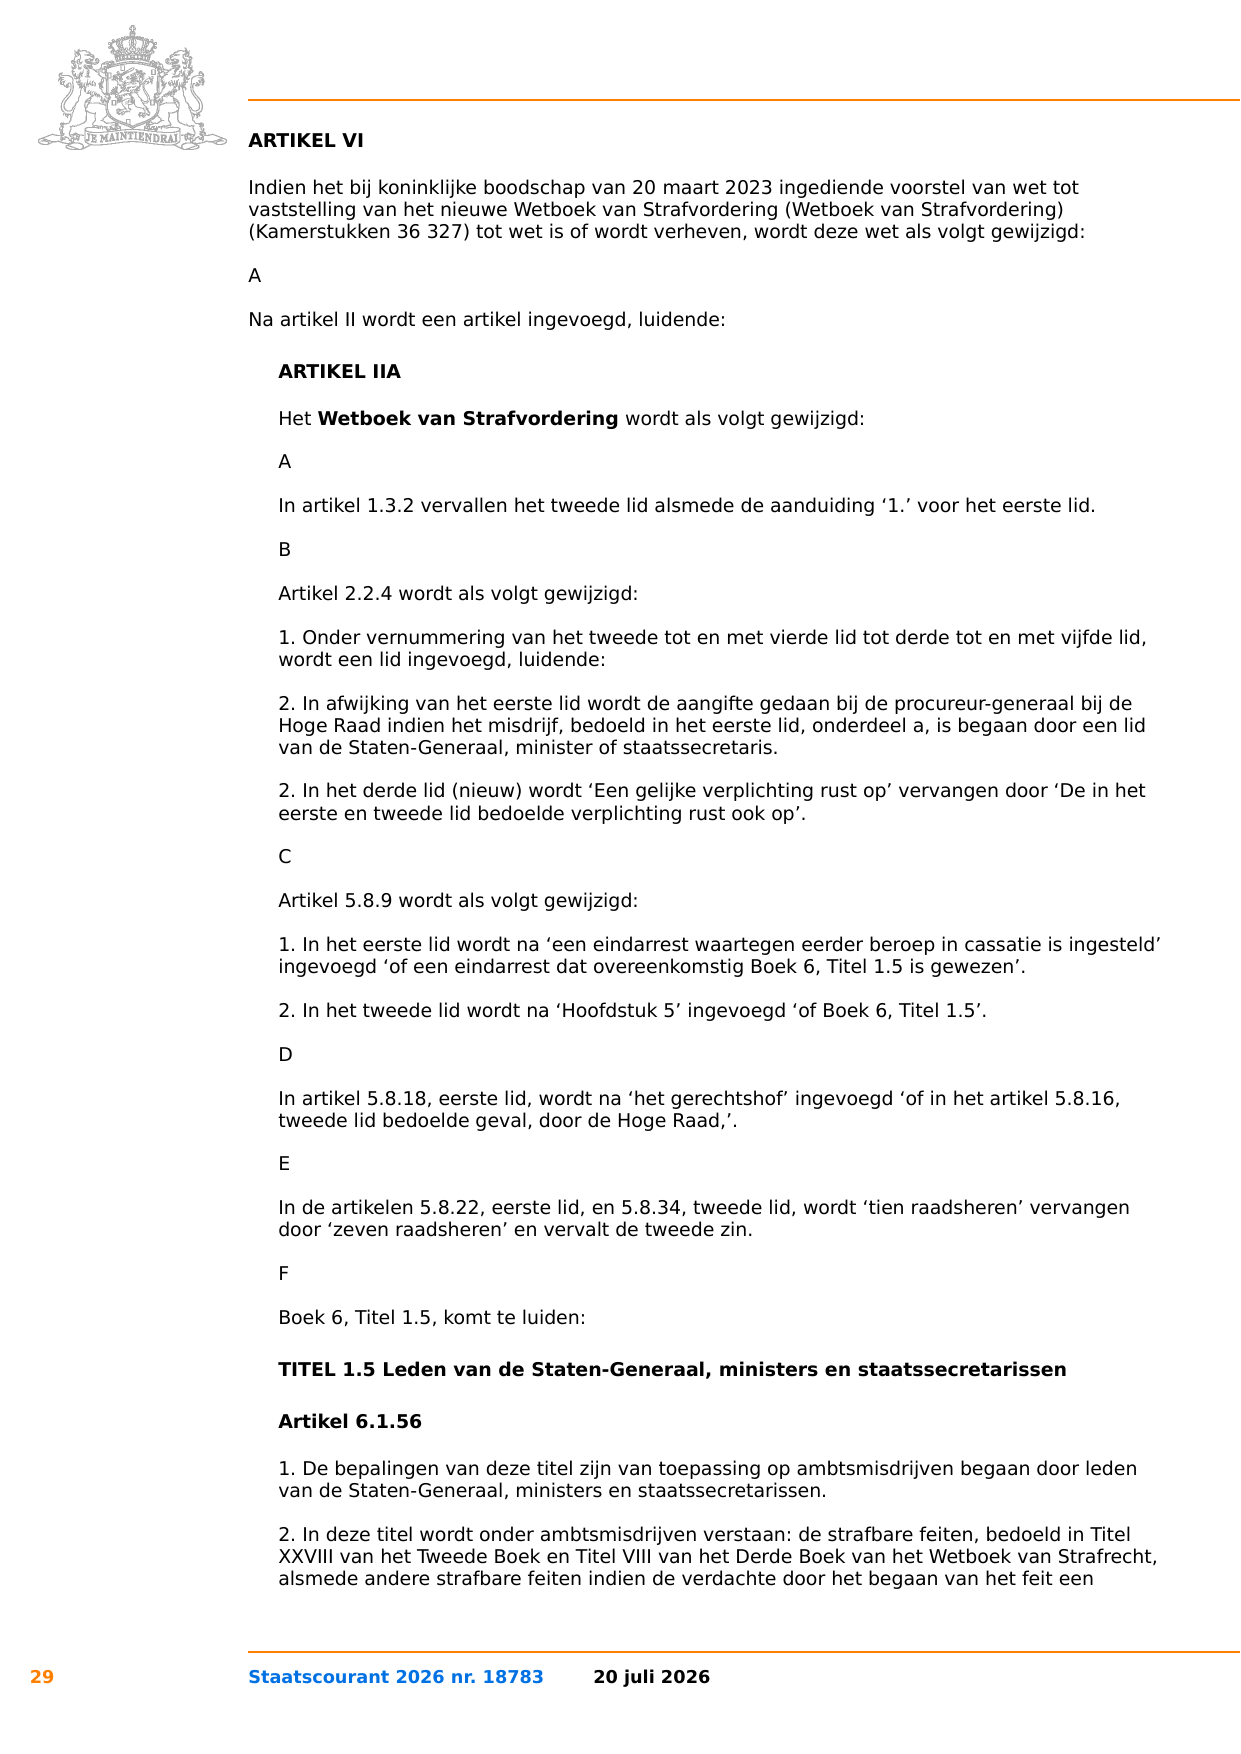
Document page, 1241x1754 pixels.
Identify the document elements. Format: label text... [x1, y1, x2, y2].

text Indien het bij koninklijke boodschap van 20 maart 2023 ingediende voorstel van wet tot vaststelling van het nieuwe Wetboek van Strafvordering (Wetboek van Strafvordering) (Kamerstukken 36 327) tot wet is of wordt verheven, wordt deze wet als volgt gewijzigd: [248, 177, 1163, 243]
text In artikel 5.8.18, eerste lid, wordt na ‘het gerechtshof’ ingevoegd ‘of in het artikel 5.8.16, tweede lid bedoelde geval, door de Hoge Raad,’. [278, 1087, 1163, 1131]
text 2. In afwijking van het eerste lid wordt de aangifte gedaan bij de procureur-generaal bij de Hoge Raad indien het misdrijf, bedoeld in het eerste lid, onderdeel a, is begaan door een lid van de Staten-Generaal, minister of staatssecretaris. [278, 693, 1163, 758]
text Boek 6, Titel 1.5, komt te luiden: [278, 1307, 1163, 1329]
text D [278, 1044, 1163, 1066]
text In de artikelen 5.8.22, eerste lid, en 5.8.34, tweede lid, wordt ‘tien raadsheren’ vervangen door ‘zeven raadsheren’ en vervalt de tweede zin. [278, 1197, 1163, 1241]
text E [278, 1153, 1163, 1175]
subtitle Artikel 6.1.56 [278, 1411, 1163, 1433]
text Na artikel II wordt een artikel ingevoegd, luidende: [248, 308, 1163, 331]
picture [38, 25, 227, 150]
text 1. De bepalingen van deze titel zijn van toepassing op ambtsmisdrijven begaan door leden van de Staten-Generaal, ministers en staatssecretarissen. [278, 1458, 1163, 1502]
text 1. Onder vernummering van het tweede tot en met vierde lid tot derde tot en met vijfde lid, wordt een lid ingevoegd, luidende: [278, 627, 1163, 671]
text Artikel 5.8.9 wordt als volgt gewijzigd: [278, 890, 1163, 912]
text Het Wetboek van Strafvordering wordt als volgt gewijzigd: [278, 407, 1163, 429]
text A [248, 265, 1163, 287]
text Artikel 2.2.4 wordt als volgt gewijzigd: [278, 583, 1163, 605]
subtitle TITEL 1.5 Leden van de Staten-Generaal, ministers en staatssecretarissen [278, 1359, 1163, 1381]
text A [278, 451, 1163, 473]
text 2. In het tweede lid wordt na ‘Hoofdstuk 5’ ingevoegd ‘of Boek 6, Titel 1.5’. [278, 1000, 1163, 1022]
text 2. In het derde lid (nieuw) wordt ‘Een gelijke verplichting rust op’ vervangen door ‘De in het eerste en tweede lid bedoelde verplichting rust ook op’. [278, 780, 1163, 824]
subtitle ARTIKEL VI [248, 130, 1163, 152]
text F [278, 1263, 1163, 1285]
text B [278, 539, 1163, 561]
text In artikel 1.3.2 vervallen het tweede lid alsmede de aanduiding ‘1.’ voor het eerste lid. [278, 495, 1163, 517]
text 1. In het eerste lid wordt na ‘een eindarrest waartegen eerder beroep in cassatie is ingesteld’ ingevoegd ‘of een eindarrest dat overeenkomstig Boek 6, Titel 1.5 is gewezen’. [278, 934, 1163, 978]
text C [278, 846, 1163, 868]
text 2. In deze titel wordt onder ambtsmisdrijven verstaan: de strafbare feiten, bedoeld in Titel XXVIII van het Tweede Boek en Titel VIII van het Derde Boek van het Wetboek van Strafrecht, alsmede andere strafbare feiten indien de verdachte door het begaan van het feit een [278, 1524, 1163, 1589]
subtitle ARTIKEL IIA [278, 361, 1163, 382]
